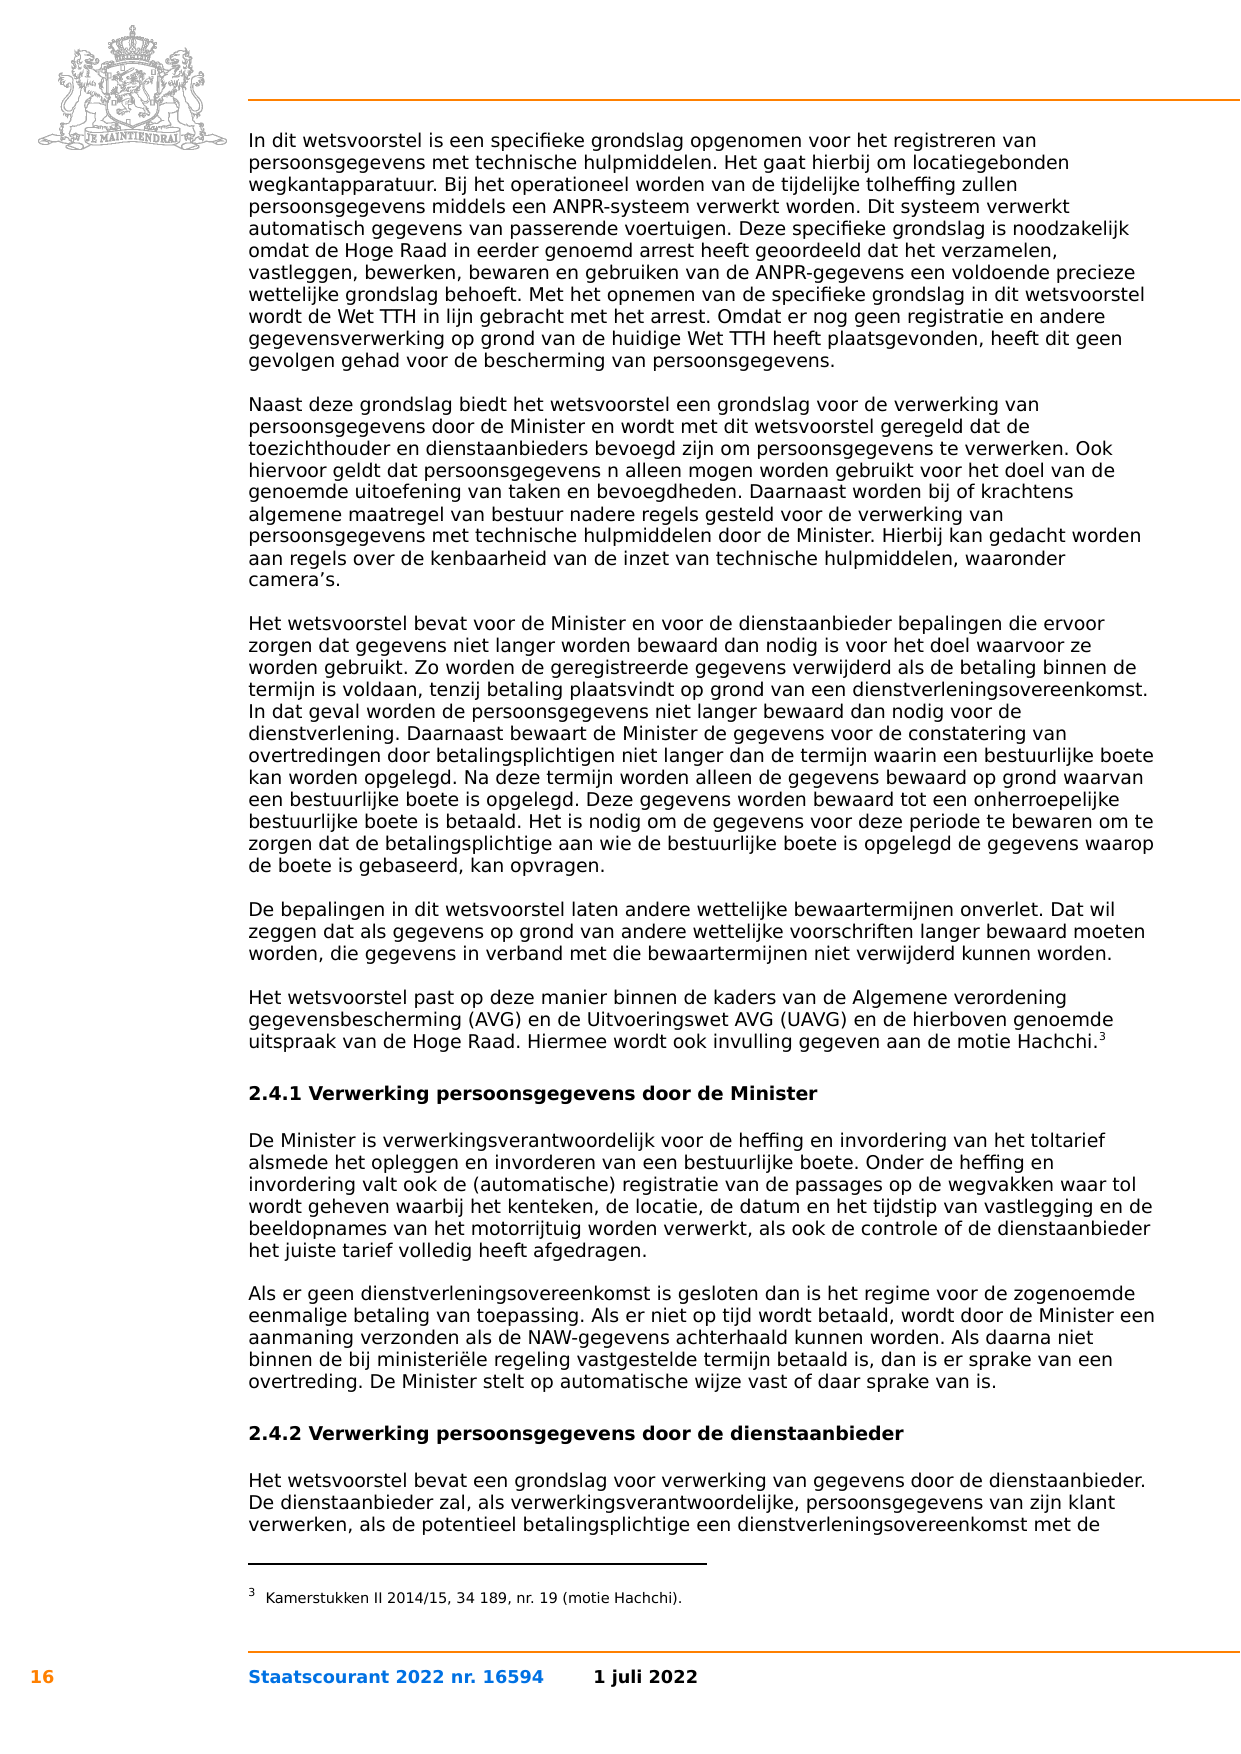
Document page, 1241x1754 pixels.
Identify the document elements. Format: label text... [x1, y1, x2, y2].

text De Minister is verwerkingsverantwoordelijk voor de heffing en invordering van het toltarief alsmede het opleggen en invorderen van een bestuurlijke boete. Onder de heffing en invordering valt ook de (automatische) registratie van de passages op de wegvakken waar tol wordt geheven waarbij het kenteken, de locatie, de datum en het tijdstip van vastlegging en de beeldopnames van het motorrijtuig worden verwerkt, als ook de controle of de dienstaanbieder het juiste tarief volledig heeft afgedragen. [248, 1129, 1163, 1261]
subtitle 2.4.2 Verwerking persoonsgegevens door de dienstaanbieder [248, 1423, 1163, 1445]
text Naast deze grondslag biedt het wetsvoorstel een grondslag voor de verwerking van persoonsgegevens door de Minister en wordt met dit wetsvoorstel geregeld dat de toezichthouder en dienstaanbieders bevoegd zijn om persoonsgegevens te verwerken. Ook hiervoor geldt dat persoonsgegevens n alleen mogen worden gebruikt voor het doel van de genoemde uitoefening van taken en bevoegdheden. Daarnaast worden bij of krachtens algemene maatregel van bestuur nadere regels gesteld voor de verwerking van persoonsgegevens met technische hulpmiddelen door de Minister. Hierbij kan gedacht worden aan regels over de kenbaarheid van de inzet van technische hulpmiddelen, waaronder camera’s. [248, 393, 1163, 591]
text Het wetsvoorstel past op deze manier binnen de kaders van de Algemene verordening gegevensbescherming (AVG) en de Uitvoeringswet AVG (UAVG) en de hierboven genoemde uitspraak van de Hoge Raad. Hiermee wordt ook invulling gegeven aan de motie Hachchi. [248, 987, 1163, 1053]
subtitle 2.4.1 Verwerking persoonsgegevens door de Minister [248, 1083, 1163, 1104]
picture [38, 25, 227, 150]
text Het wetsvoorstel bevat voor de Minister en voor de dienstaanbieder bepalingen die ervoor zorgen dat gegevens niet langer worden bewaard dan nodig is voor het doel waarvoor ze worden gebruikt. Zo worden de geregistreerde gegevens verwijderd als de betaling binnen de termijn is voldaan, tenzij betaling plaatsvindt op grond van een dienstverleningsovereenkomst. In dat geval worden de persoonsgegevens niet langer bewaard dan nodig voor de dienstverlening. Daarnaast bewaart de Minister de gegevens voor de constatering van overtredingen door betalingsplichtigen niet langer dan de termijn waarin een bestuurlijke boete kan worden opgelegd. Na deze termijn worden alleen de gegevens bewaard op grond waarvan een bestuurlijke boete is opgelegd. Deze gegevens worden bewaard tot een onherroepelijke bestuurlijke boete is betaald. Het is nodig om de gegevens voor deze periode te bewaren om te zorgen dat de betalingsplichtige aan wie de bestuurlijke boete is opgelegd de gegevens waarop de boete is gebaseerd, kan opvragen. [248, 613, 1163, 877]
text Als er geen dienstverleningsovereenkomst is gesloten dan is het regime voor de zogenoemde eenmalige betaling van toepassing. Als er niet op tijd wordt betaald, wordt door de Minister een aanmaning verzonden als de NAW-gegevens achterhaald kunnen worden. Als daarna niet binnen de bij ministeriële regeling vastgestelde termijn betaald is, dan is er sprake van een overtreding. De Minister stelt op automatische wijze vast of daar sprake van is. [248, 1283, 1163, 1393]
text De bepalingen in dit wetsvoorstel laten andere wettelijke bewaartermijnen onverlet. Dat wil zeggen dat als gegevens op grond van andere wettelijke voorschriften langer bewaard moeten worden, die gegevens in verband met die bewaartermijnen niet verwijderd kunnen worden. [248, 899, 1163, 965]
text In dit wetsvoorstel is een specifieke grondslag opgenomen voor het registreren van persoonsgegevens met technische hulpmiddelen. Het gaat hierbij om locatiegebonden wegkantapparatuur. Bij het operationeel worden van de tijdelijke tolheffing zullen persoonsgegevens middels een ANPR-systeem verwerkt worden. Dit systeem verwerkt automatisch gegevens van passerende voertuigen. Deze specifieke grondslag is noodzakelijk omdat de Hoge Raad in eerder genoemd arrest heeft geoordeeld dat het verzamelen, vastleggen, bewerken, bewaren en gebruiken van de ANPR-gegevens een voldoende precieze wettelijke grondslag behoeft. Met het opnemen van de specifieke grondslag in dit wetsvoorstel wordt de Wet TTH in lijn gebracht met het arrest. Omdat er nog geen registratie en andere gegevensverwerking op grond van de huidige Wet TTH heeft plaatsgevonden, heeft dit geen gevolgen gehad voor de bescherming van persoonsgegevens. [248, 130, 1163, 372]
text Het wetsvoorstel bevat een grondslag voor verwerking van gegevens door de dienstaanbieder. De dienstaanbieder zal, als verwerkingsverantwoordelijke, persoonsgegevens van zijn klant verwerken, als de potentieel betalingsplichtige een dienstverleningsovereenkomst met de [248, 1470, 1163, 1536]
text Kamerstukken II 2014/15, 34 189, nr. 19 (motie Hachchi). [248, 1586, 1163, 1608]
